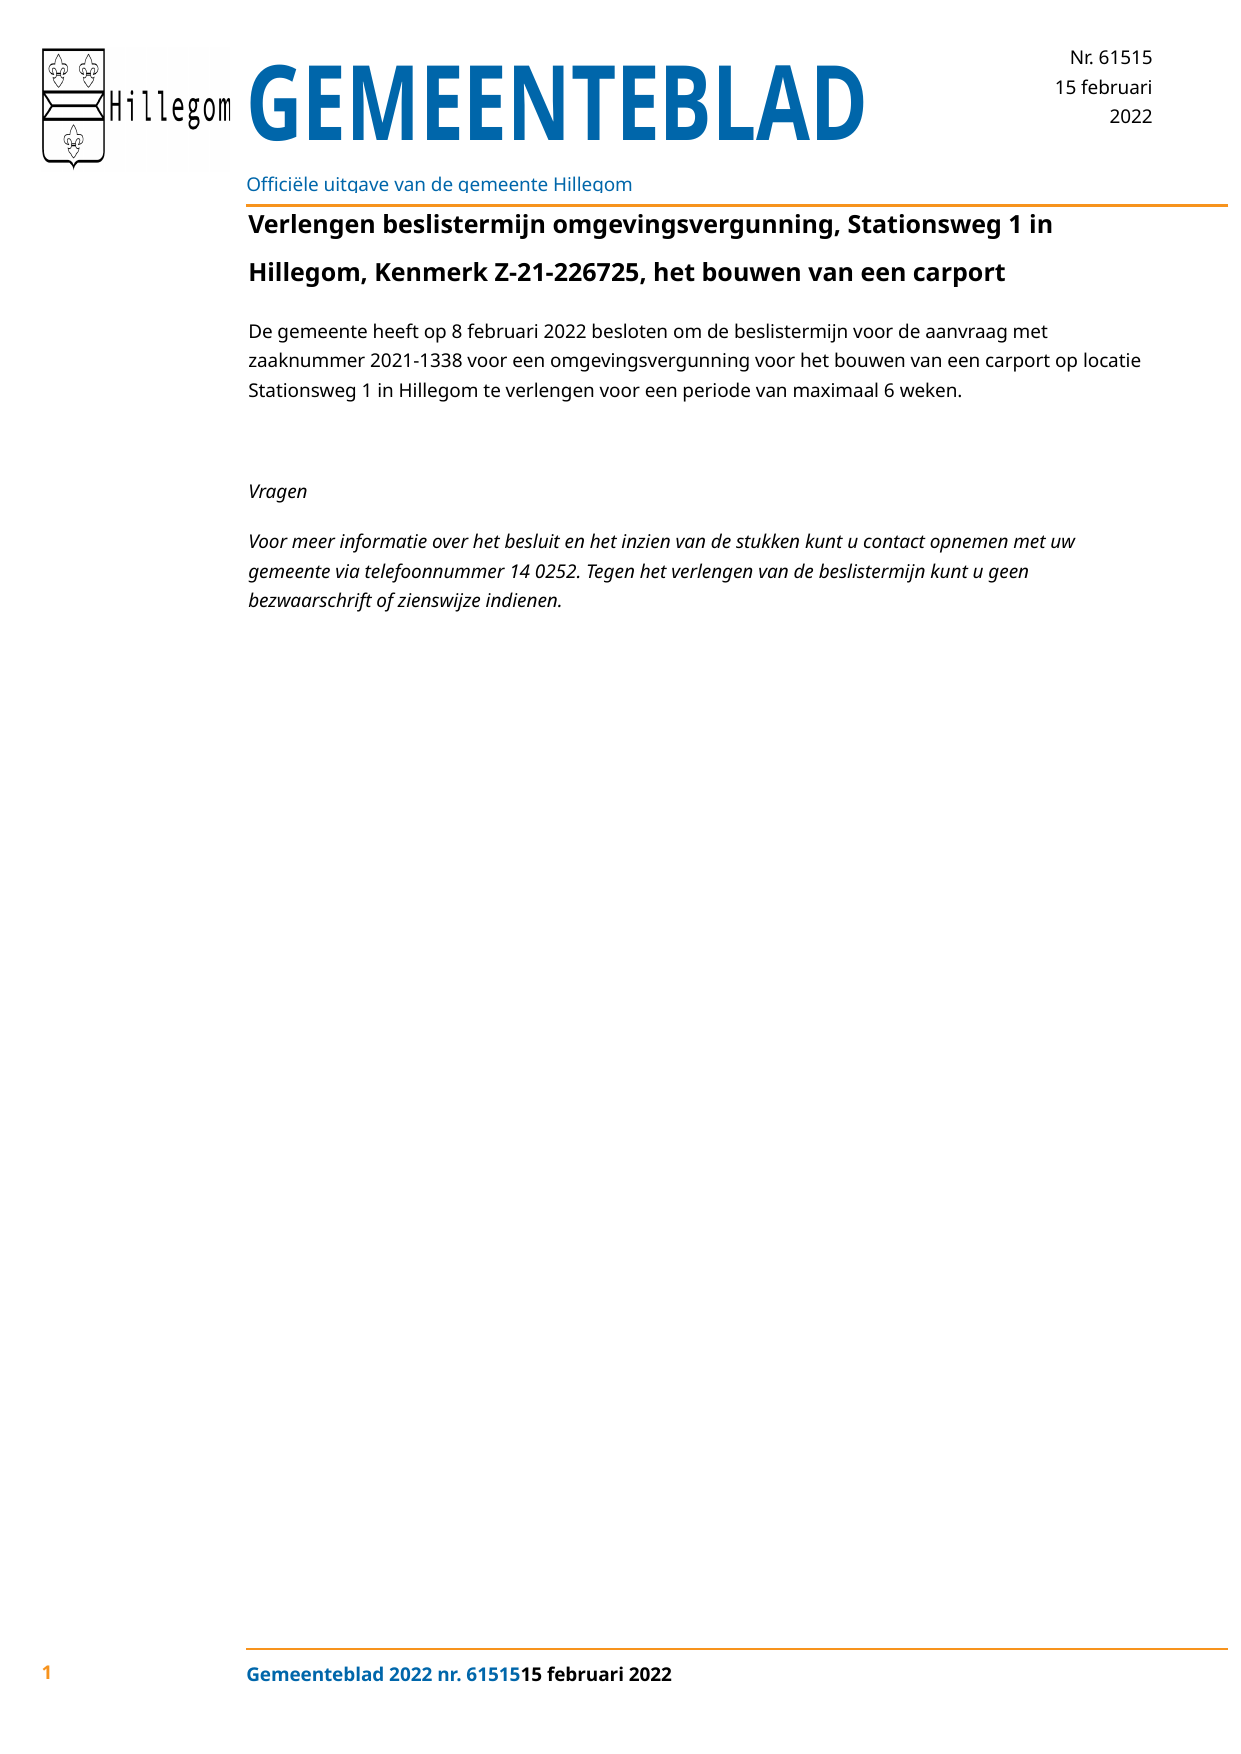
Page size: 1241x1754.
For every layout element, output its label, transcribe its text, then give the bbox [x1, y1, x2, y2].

text Verlengen beslistermijn omgevingsvergunning, Stationsweg 1 in Hillegom, Kenmerk Z-21-226725, het bouwen van een carport [248, 207, 1152, 288]
text Vragen [248, 478, 1152, 504]
text Voor meer informatie over het besluit en het inzien van de stukken kunt u contact opnemen met uw gemeente via telefoonnummer 14 0252. Tegen het verlengen van de beslistermijn kunt u geen bezwaarschrift of zienswijze indienen. [248, 528, 1152, 613]
text De gemeente heeft op 8 februari 2022 besloten om de beslistermijn voor de aanvraag met zaaknummer 2021-1338 voor een omgevingsvergunning voor het bouwen van een carport op locatie Stationsweg 1 in Hillegom te verlengen voor een periode van maximaal 6 weken. [248, 318, 1152, 403]
picture [41, 47, 231, 172]
